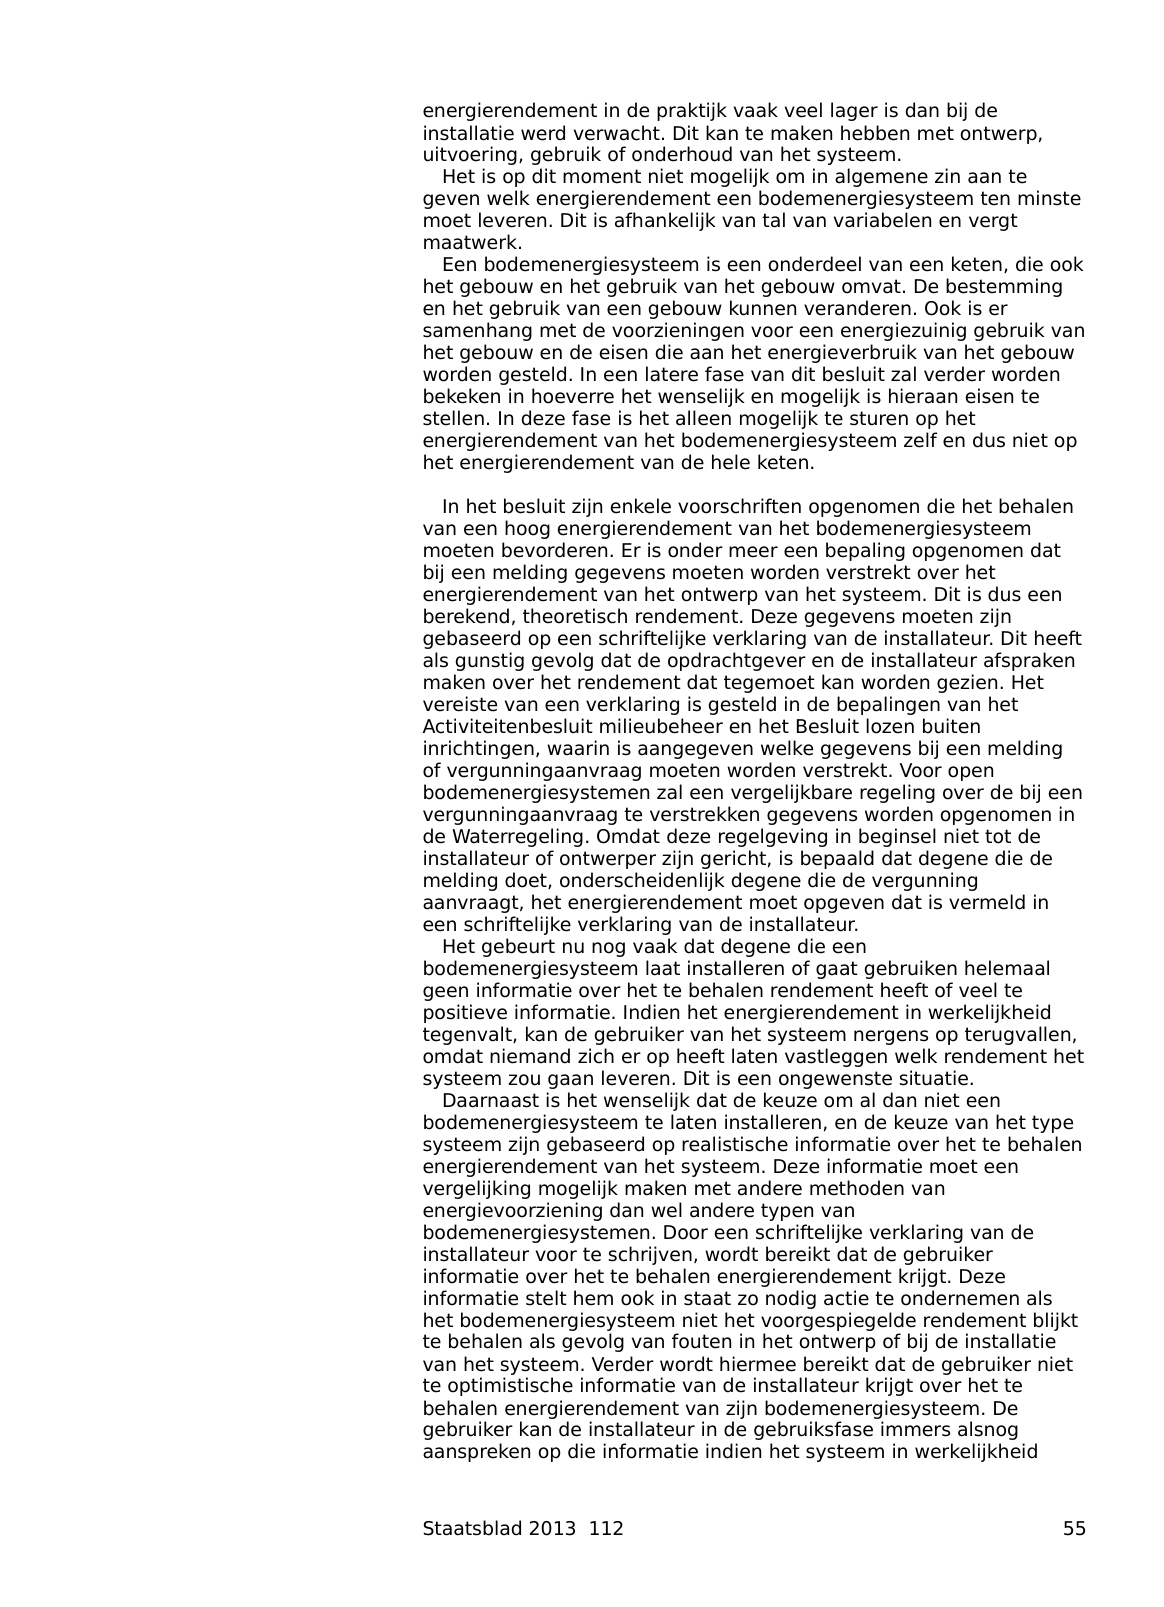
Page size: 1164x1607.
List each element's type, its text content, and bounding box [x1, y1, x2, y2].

text In het besluit zijn enkele voorschriften opgenomen die het behalen van een hoog energierendement van het bodemenergiesysteem moeten bevorderen. Er is onder meer een bepaling opgenomen dat bij een melding gegevens moeten worden verstrekt over het energierendement van het ontwerp van het systeem. Dit is dus een berekend, theoretisch rendement. Deze gegevens moeten zijn gebaseerd op een schriftelijke verklaring van de installateur. Dit heeft als gunstig gevolg dat de opdrachtgever en de installateur afspraken maken over het rendement dat tegemoet kan worden gezien. Het vereiste van een verklaring is gesteld in de bepalingen van het Activiteitenbesluit milieubeheer en het Besluit lozen buiten inrichtingen, waarin is aangegeven welke gegevens bij een melding of vergunningaanvraag moeten worden verstrekt. Voor open bodemenergiesystemen zal een vergelijkbare regeling over de bij een vergunningaanvraag te verstrekken gegevens worden opgenomen in de Waterregeling. Omdat deze regelgeving in beginsel niet tot de installateur of ontwerper zijn gericht, is bepaald dat degene die de melding doet, onderscheidenlijk degene die de vergunning aanvraagt, het energierendement moet opgeven dat is vermeld in een schriftelijke verklaring van de installateur. [422, 496, 1087, 936]
text energierendement in de praktijk vaak veel lager is dan bij de installatie werd verwacht. Dit kan te maken hebben met ontwerp, uitvoering, gebruik of onderhoud van het systeem. [422, 100, 1087, 166]
text Het gebeurt nu nog vaak dat degene die een bodemenergiesysteem laat installeren of gaat gebruiken helemaal geen informatie over het te behalen rendement heeft of veel te positieve informatie. Indien het energierendement in werkelijkheid tegenvalt, kan de gebruiker van het systeem nergens op terugvallen, omdat niemand zich er op heeft laten vastleggen welk rendement het systeem zou gaan leveren. Dit is een ongewenste situatie. [422, 936, 1087, 1090]
text Daarnaast is het wenselijk dat de keuze om al dan niet een bodemenergiesysteem te laten installeren, en de keuze van het type systeem zijn gebaseerd op realistische informatie over het te behalen energierendement van het systeem. Deze informatie moet een vergelijking mogelijk maken met andere methoden van energievoorziening dan wel andere typen van bodemenergiesystemen. Door een schriftelijke verklaring van de installateur voor te schrijven, wordt bereikt dat de gebruiker informatie over het te behalen energierendement krijgt. Deze informatie stelt hem ook in staat zo nodig actie te ondernemen als het bodemenergiesysteem niet het voorgespiegelde rendement blijkt te behalen als gevolg van fouten in het ontwerp of bij de installatie van het systeem. Verder wordt hiermee bereikt dat de gebruiker niet te optimistische informatie van de installateur krijgt over het te behalen energierendement van zijn bodemenergiesysteem. De gebruiker kan de installateur in de gebruiksfase immers alsnog aanspreken op die informatie indien het systeem in werkelijkheid [422, 1090, 1087, 1463]
text Een bodemenergiesysteem is een onderdeel van een keten, die ook het gebouw en het gebruik van het gebouw omvat. De bestemming en het gebruik van een gebouw kunnen veranderen. Ook is er samenhang met de voorzieningen voor een energiezuinig gebruik van het gebouw en de eisen die aan het energieverbruik van het gebouw worden gesteld. In een latere fase van dit besluit zal verder worden bekeken in hoeverre het wenselijk en mogelijk is hieraan eisen te stellen. In deze fase is het alleen mogelijk te sturen op het energierendement van het bodemenergiesysteem zelf en dus niet op het energierendement van de hele keten. [422, 254, 1087, 474]
text Het is op dit moment niet mogelijk om in algemene zin aan te geven welk energierendement een bodemenergiesysteem ten minste moet leveren. Dit is afhankelijk van tal van variabelen en vergt maatwerk. [422, 166, 1087, 254]
